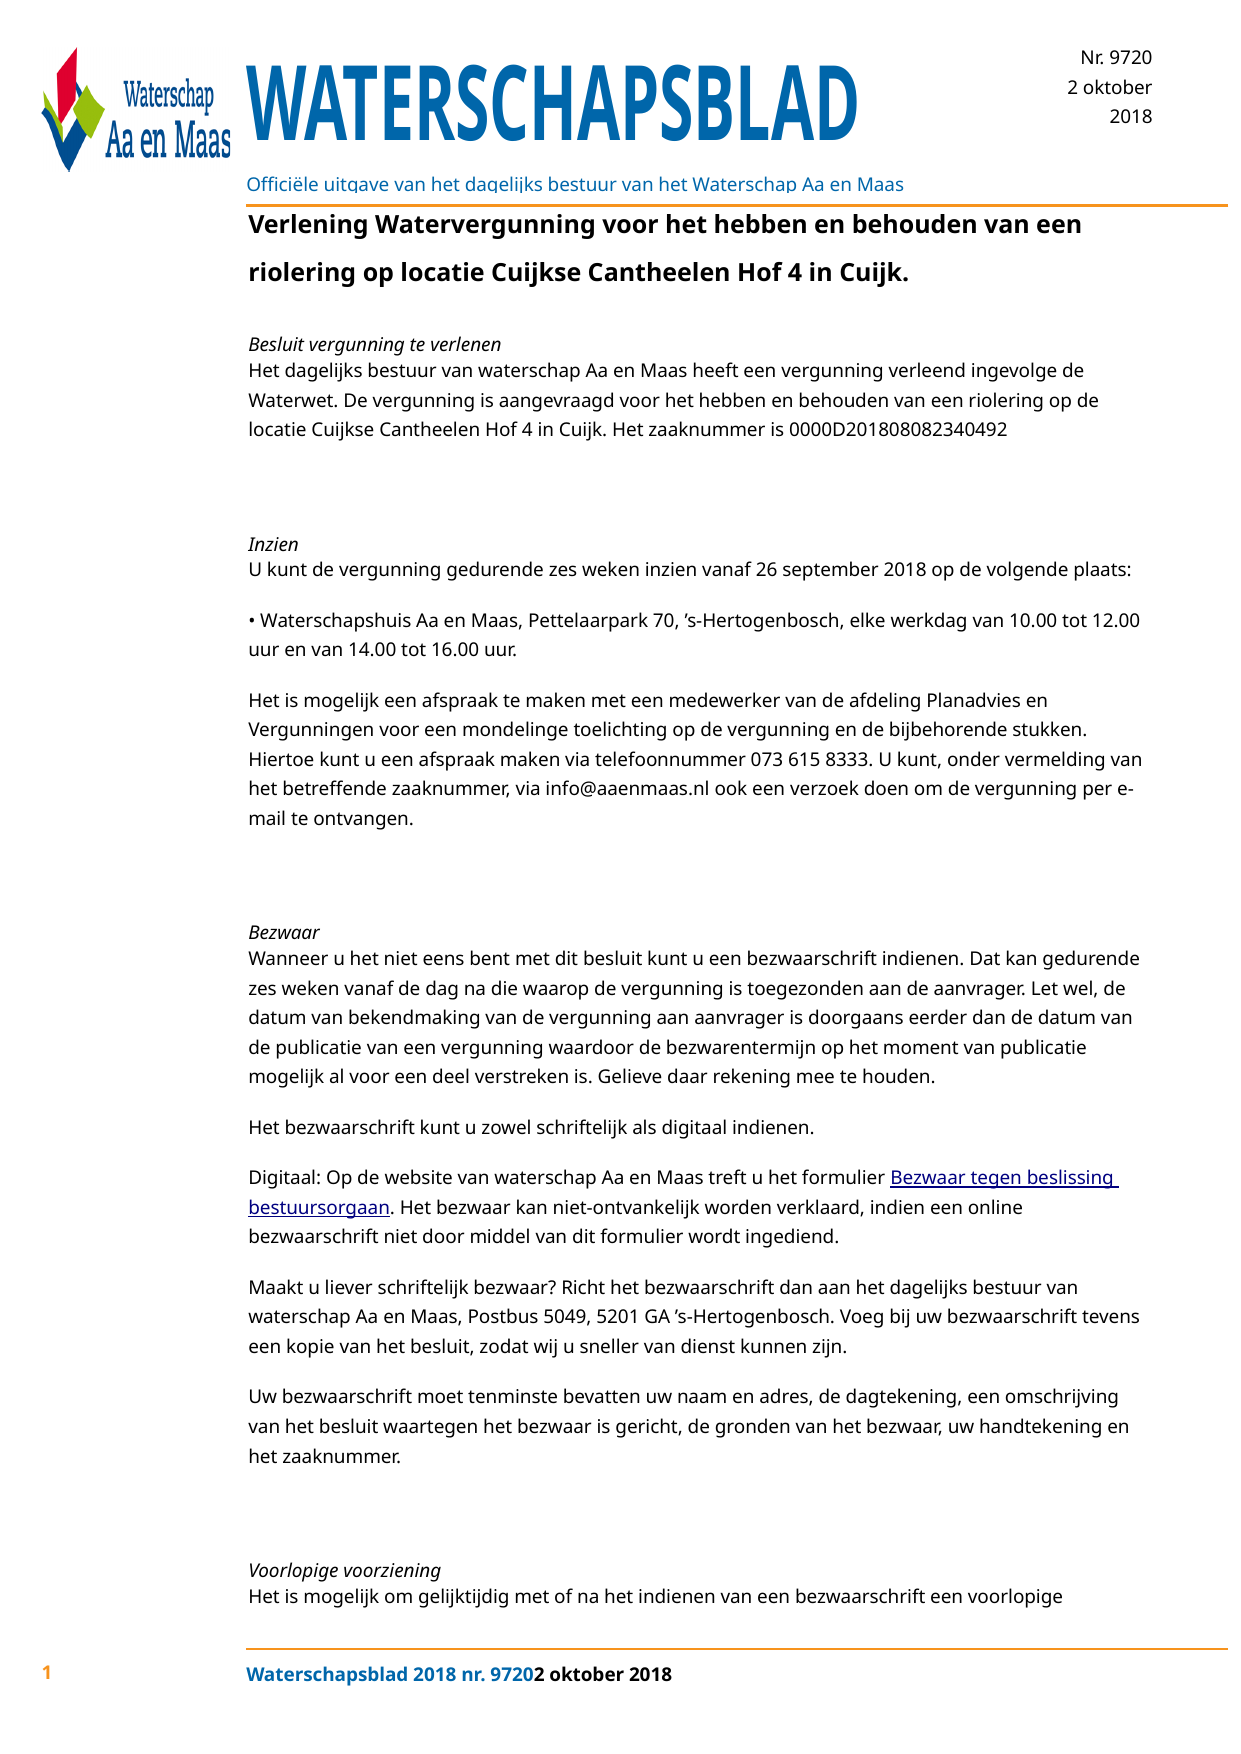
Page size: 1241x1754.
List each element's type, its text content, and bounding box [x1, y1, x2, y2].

text Maakt u liever schriftelijk bezwaar? Richt het bezwaarschrift dan aan het dagelijks bestuur van waterschap Aa en Maas, Postbus 5049, 5201 GA ’s-Hertogenbosch. Voeg bij uw bezwaarschrift tevens een kopie van het besluit, zodat wij u sneller van dienst kunnen zijn. [248, 1274, 1152, 1359]
text Het is mogelijk een afspraak te maken met een medewerker van de afdeling Planadvies en Vergunningen voor een mondelinge toelichting op de vergunning en de bijbehorende stukken. Hiertoe kunt u een afspraak maken via telefoonnummer 073 615 8333. U kunt, onder vermelding van het betreffende zaaknummer, via info@aaenmaas.nl ook een verzoek doen om de vergunning per e-mail te ontvangen. [248, 687, 1152, 831]
text Uw bezwaarschrift moet tenminste bevatten uw naam en adres, de dagtekening, een omschrijving van het besluit waartegen het bezwaar is gericht, de gronden van het bezwaar, uw handtekening en het zaaknummer. [248, 1384, 1152, 1468]
text • Waterschapshuis Aa en Maas, Pettelaarpark 70, ’s-Hertogenbosch, elke werkdag van 10.00 tot 12.00 uur en van 14.00 tot 16.00 uur. [248, 607, 1152, 662]
text Verlening Watervergunning voor het hebben en behouden van een riolering op locatie Cuijkse Cantheelen Hof 4 in Cuijk. [248, 207, 1152, 288]
text Inzien [248, 531, 1152, 556]
text Het bezwaarschrift kunt u zowel schriftelijk als digitaal indienen. [248, 1114, 1152, 1140]
text Bezwaar [248, 919, 1152, 945]
text Het dagelijks bestuur van waterschap Aa en Maas heeft een vergunning verleend ingevolge de Waterwet. De vergunning is aangevraagd voor het hebben en behouden van een riolering op de locatie Cuijkse Cantheelen Hof 4 in Cuijk. Het zaaknummer is 0000D201808082340492 [248, 357, 1152, 442]
text Besluit vergunning te verlenen [248, 331, 1152, 357]
text Digitaal: Op de website van waterschap Aa en Maas treft u het formulier Bezwaar tegen beslissing bestuursorgaan. Het bezwaar kan niet-ontvankelijk worden verklaard, indien een online bezwaarschrift niet door middel van dit formulier wordt ingediend. [248, 1164, 1152, 1249]
text Voorlopige voorziening [248, 1557, 1152, 1583]
text Het is mogelijk om gelijktijdig met of na het indienen van een bezwaarschrift een voorlopige [248, 1583, 1152, 1609]
text Wanneer u het niet eens bent met dit besluit kunt u een bezwaarschrift indienen. Dat kan gedurende zes weken vanaf de dag na die waarop de vergunning is toegezonden aan de aanvrager. Let wel, de datum van bekendmaking van de vergunning aan aanvrager is doorgaans eerder dan de datum van de publicatie van een vergunning waardoor de bezwarentermijn op het moment van publicatie mogelijk al voor een deel verstreken is. Gelieve daar rekening mee te houden. [248, 945, 1152, 1089]
picture [41, 47, 231, 172]
text U kunt de vergunning gedurende zes weken inzien vanaf 26 september 2018 op de volgende plaats: [248, 556, 1152, 582]
